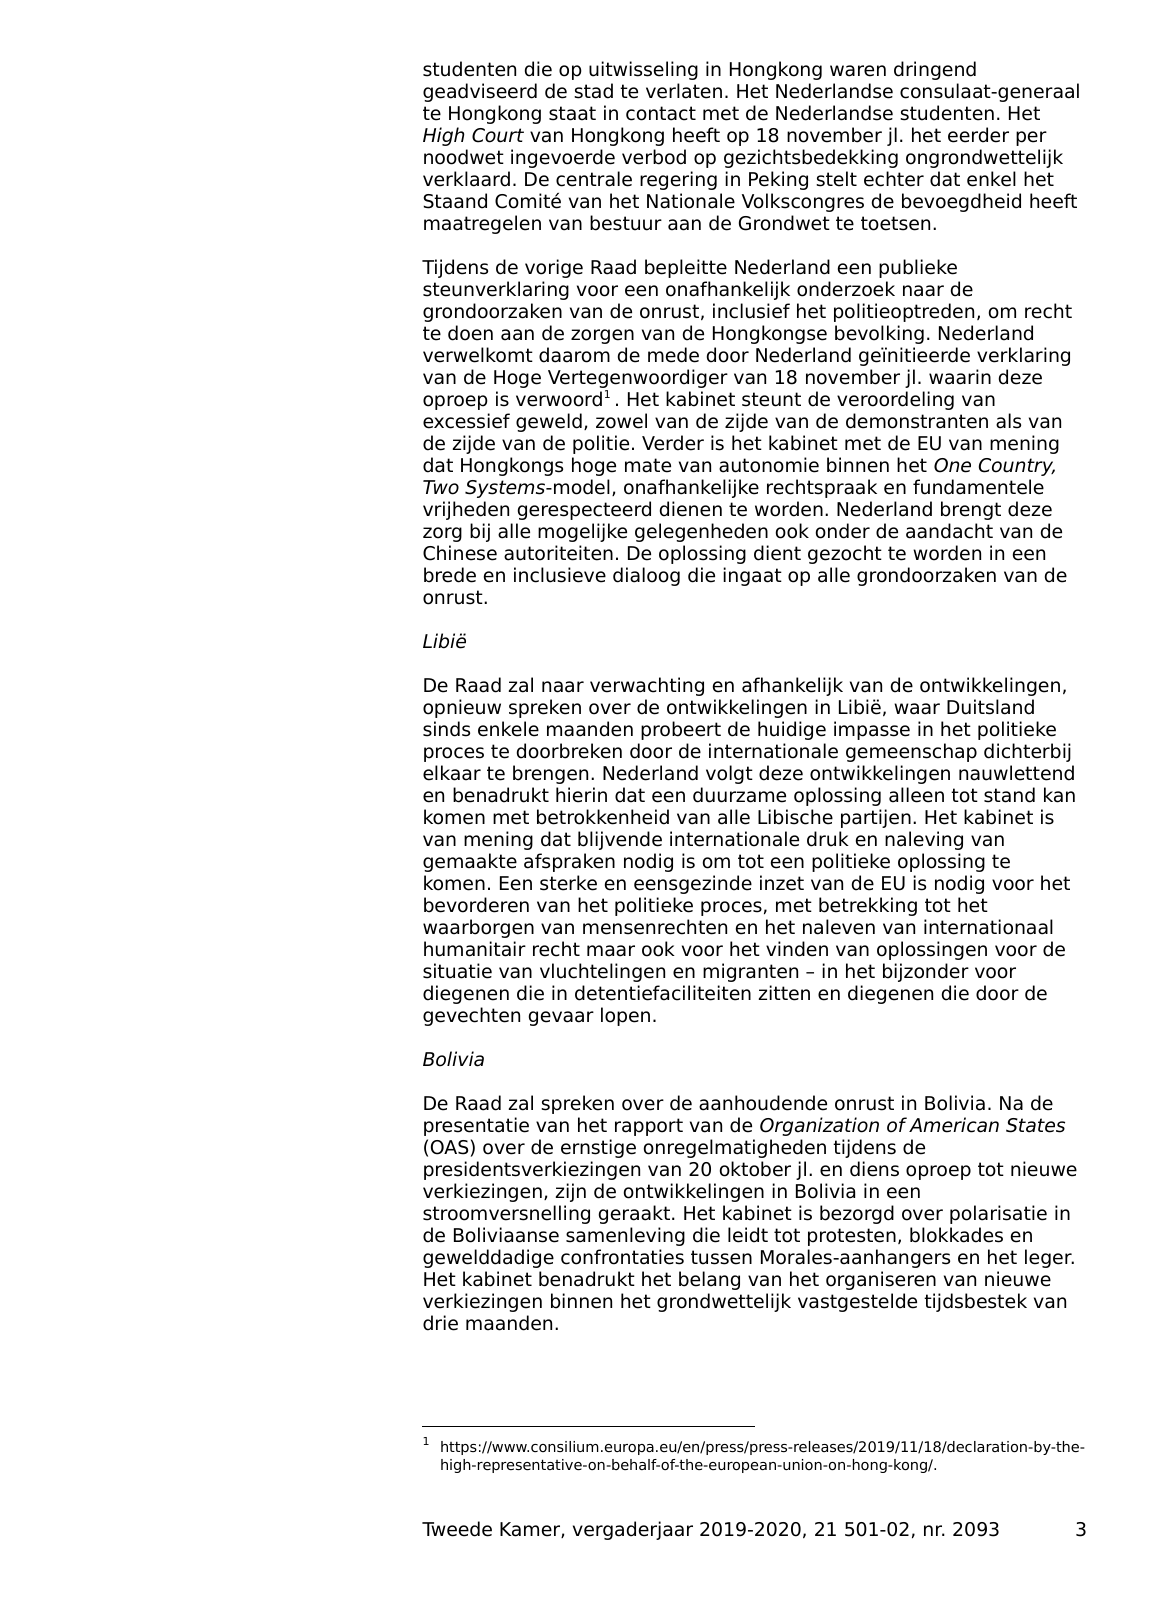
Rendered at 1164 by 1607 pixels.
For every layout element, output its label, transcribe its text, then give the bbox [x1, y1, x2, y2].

subtitle Libië [422, 631, 1087, 653]
text De Raad zal spreken over de aanhoudende onrust in Bolivia. Na de presentatie van het rapport van de Organization of American States (OAS) over de ernstige onregelmatigheden tijdens de presidentsverkiezingen van 20 oktober jl. en diens oproep tot nieuwe verkiezingen, zijn de ontwikkelingen in Bolivia in een stroomversnelling geraakt. Het kabinet is bezorgd over polarisatie in de Boliviaanse samenleving die leidt tot protesten, blokkades en gewelddadige confrontaties tussen Morales-aanhangers en het leger. Het kabinet benadrukt het belang van het organiseren van nieuwe verkiezingen binnen het grondwettelijk vastgestelde tijdsbestek van drie maanden. [422, 1093, 1087, 1335]
text Tijdens de vorige Raad bepleitte Nederland een publieke steunverklaring voor een onafhankelijk onderzoek naar de grondoorzaken van de onrust, inclusief het politieoptreden, om recht te doen aan de zorgen van de Hongkongse bevolking. Nederland verwelkomt daarom de mede door Nederland geïnitieerde verklaring van de Hoge Vertegenwoordiger van 18 november jl. waarin deze oproep is verwoord. Het kabinet steunt de veroordeling van excessief geweld, zowel van de zijde van de demonstranten als van de zijde van de politie. Verder is het kabinet met de EU van mening dat Hongkongs hoge mate van autonomie binnen het One Country, Two Systems-model, onafhankelijke rechtspraak en fundamentele vrijheden gerespecteerd dienen te worden. Nederland brengt deze zorg bij alle mogelijke gelegenheden ook onder de aandacht van de Chinese autoriteiten. De oplossing dient gezocht te worden in een brede en inclusieve dialoog die ingaat op alle grondoorzaken van de onrust. [422, 257, 1087, 609]
text https://www.consilium.europa.eu/en/press/press-releases/2019/11/18/declaration-by-the-high-representative-on-behalf-of-the-european-union-on-hong-kong/. [422, 1435, 1087, 1474]
text De Raad zal naar verwachting en afhankelijk van de ontwikkelingen, opnieuw spreken over de ontwikkelingen in Libië, waar Duitsland sinds enkele maanden probeert de huidige impasse in het politieke proces te doorbreken door de internationale gemeenschap dichterbij elkaar te brengen. Nederland volgt deze ontwikkelingen nauwlettend en benadrukt hierin dat een duurzame oplossing alleen tot stand kan komen met betrokkenheid van alle Libische partijen. Het kabinet is van mening dat blijvende internationale druk en naleving van gemaakte afspraken nodig is om tot een politieke oplossing te komen. Een sterke en eensgezinde inzet van de EU is nodig voor het bevorderen van het politieke proces, met betrekking tot het waarborgen van mensenrechten en het naleven van internationaal humanitair recht maar ook voor het vinden van oplossingen voor de situatie van vluchtelingen en migranten – in het bijzonder voor diegenen die in detentiefaciliteiten zitten en diegenen die door de gevechten gevaar lopen. [422, 675, 1087, 1027]
subtitle Bolivia [422, 1049, 1087, 1071]
text studenten die op uitwisseling in Hongkong waren dringend geadviseerd de stad te verlaten. Het Nederlandse consulaat-generaal te Hongkong staat in contact met de Nederlandse studenten. Het High Court van Hongkong heeft op 18 november jl. het eerder per noodwet ingevoerde verbod op gezichtsbedekking ongrondwettelijk verklaard. De centrale regering in Peking stelt echter dat enkel het Staand Comité van het Nationale Volkscongres de bevoegdheid heeft maatregelen van bestuur aan de Grondwet te toetsen. [422, 59, 1087, 235]
